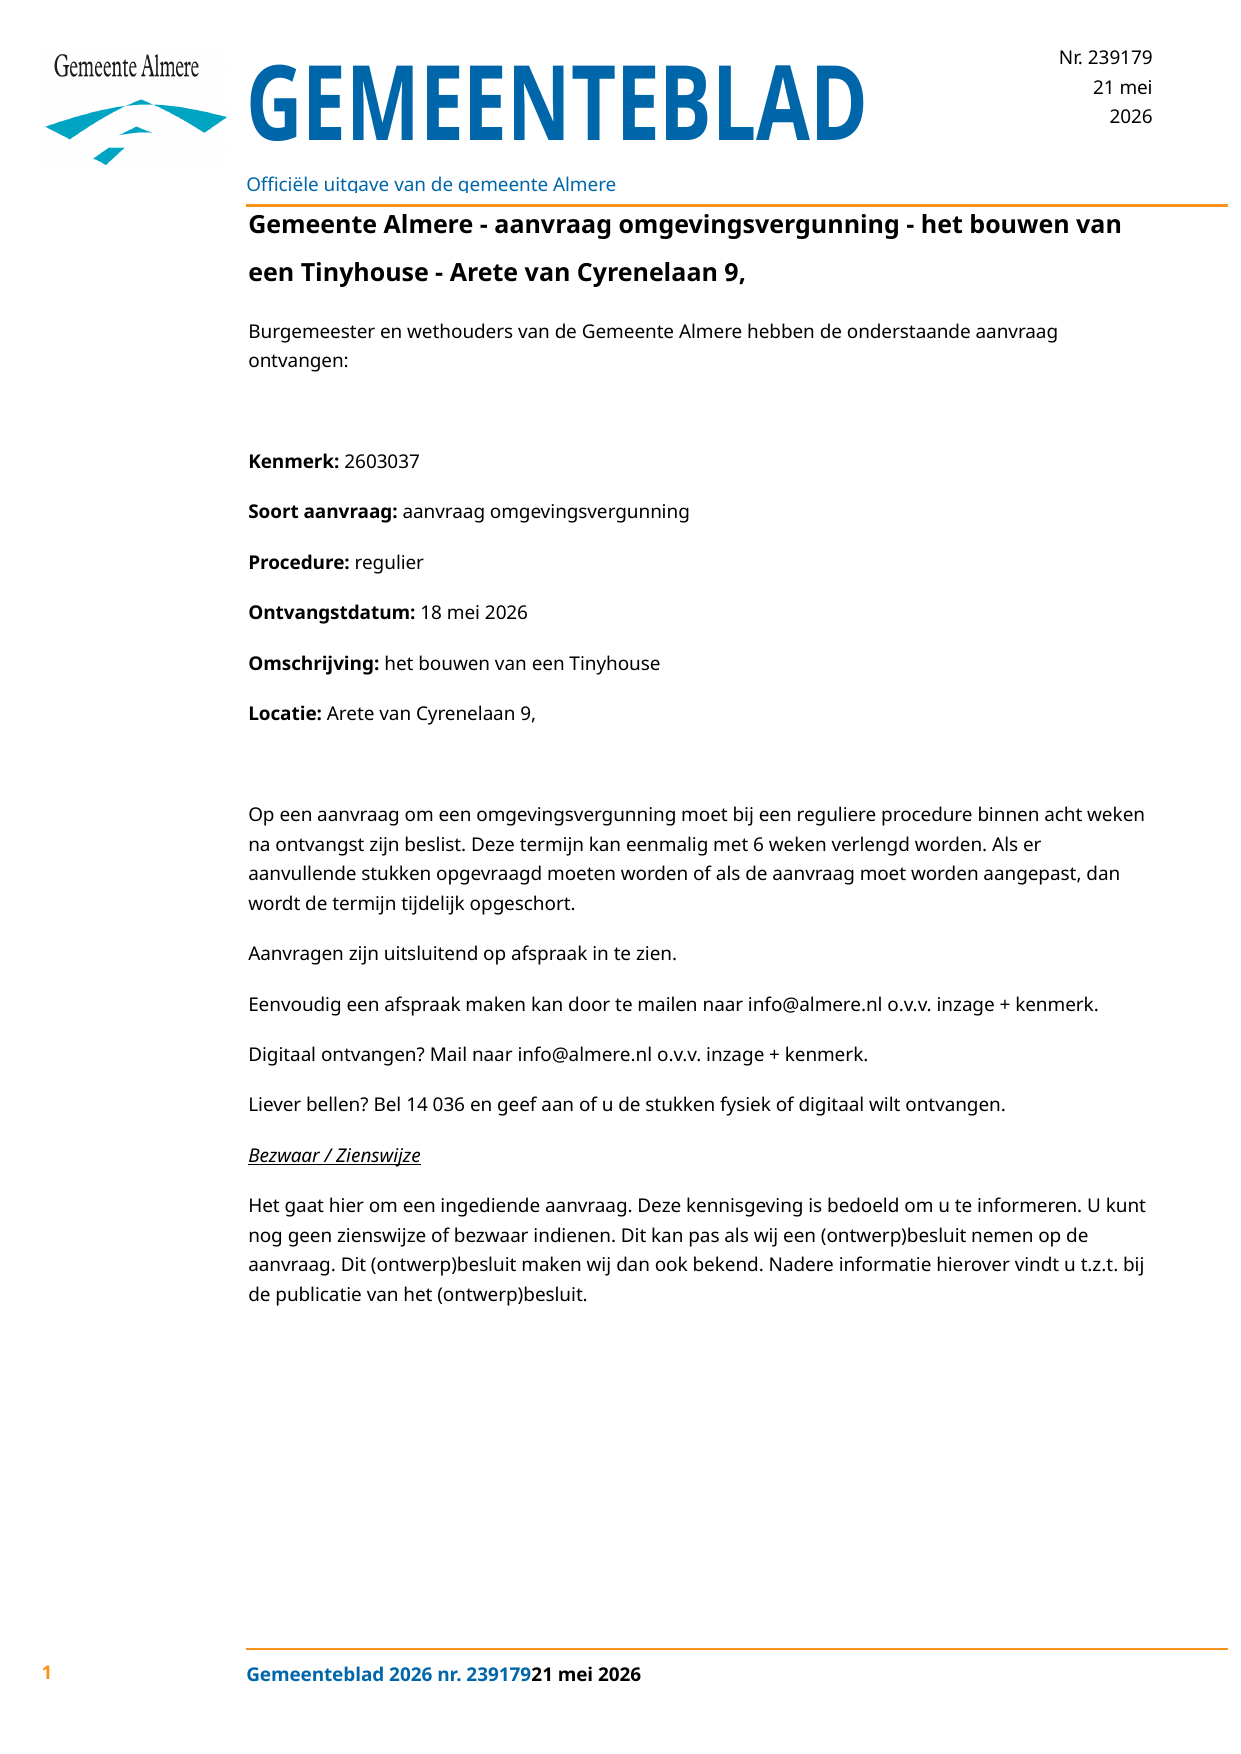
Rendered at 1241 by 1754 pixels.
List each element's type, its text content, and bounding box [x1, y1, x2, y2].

text Kenmerk: 2603037 [248, 448, 1152, 474]
text Het gaat hier om een ingediende aanvraag. Deze kennisgeving is bedoeld om u te informeren. U kunt nog geen zienswijze of bezwaar indienen. Dit kan pas als wij een (ontwerp)besluit nemen op de aanvraag. Dit (ontwerp)besluit maken wij dan ook bekend. Nadere informatie hierover vindt u t.z.t. bij de publicatie van het (ontwerp)besluit. [248, 1192, 1152, 1307]
text Ontvangstdatum: 18 mei 2026 [248, 599, 1152, 625]
text Eenvoudig een afspraak maken kan door te mailen naar info@almere.nl o.v.v. inzage + kenmerk. [248, 991, 1152, 1017]
text Liever bellen? Bel 14 036 en geef aan of u de stukken fysiek of digitaal wilt ontvangen. [248, 1092, 1152, 1117]
picture [41, 47, 231, 172]
text Burgemeester en wethouders van de Gemeente Almere hebben de onderstaande aanvraag ontvangen: [248, 318, 1152, 373]
text Omschrijving: het bouwen van een Tinyhouse [248, 650, 1152, 676]
text Locatie: Arete van Cyrenelaan 9, [248, 700, 1152, 726]
text Bezwaar / Zienswijze [248, 1142, 1152, 1168]
text Gemeente Almere - aanvraag omgevingsvergunning - het bouwen van een Tinyhouse - Arete van Cyrenelaan 9, [248, 207, 1152, 288]
text Soort aanvraag: aanvraag omgevingsvergunning [248, 499, 1152, 524]
text Op een aanvraag om een omgevingsvergunning moet bij een reguliere procedure binnen acht weken na ontvangst zijn beslist. Deze termijn kan eenmalig met 6 weken verlengd worden. Als er aanvullende stukken opgevraagd moeten worden of als de aanvraag moet worden aangepast, dan wordt de termijn tijdelijk opgeschort. [248, 801, 1152, 916]
text Aanvragen zijn uitsluitend op afspraak in te zien. [248, 940, 1152, 966]
text Procedure: regulier [248, 549, 1152, 575]
text Digitaal ontvangen? Mail naar info@almere.nl o.v.v. inzage + kenmerk. [248, 1041, 1152, 1067]
